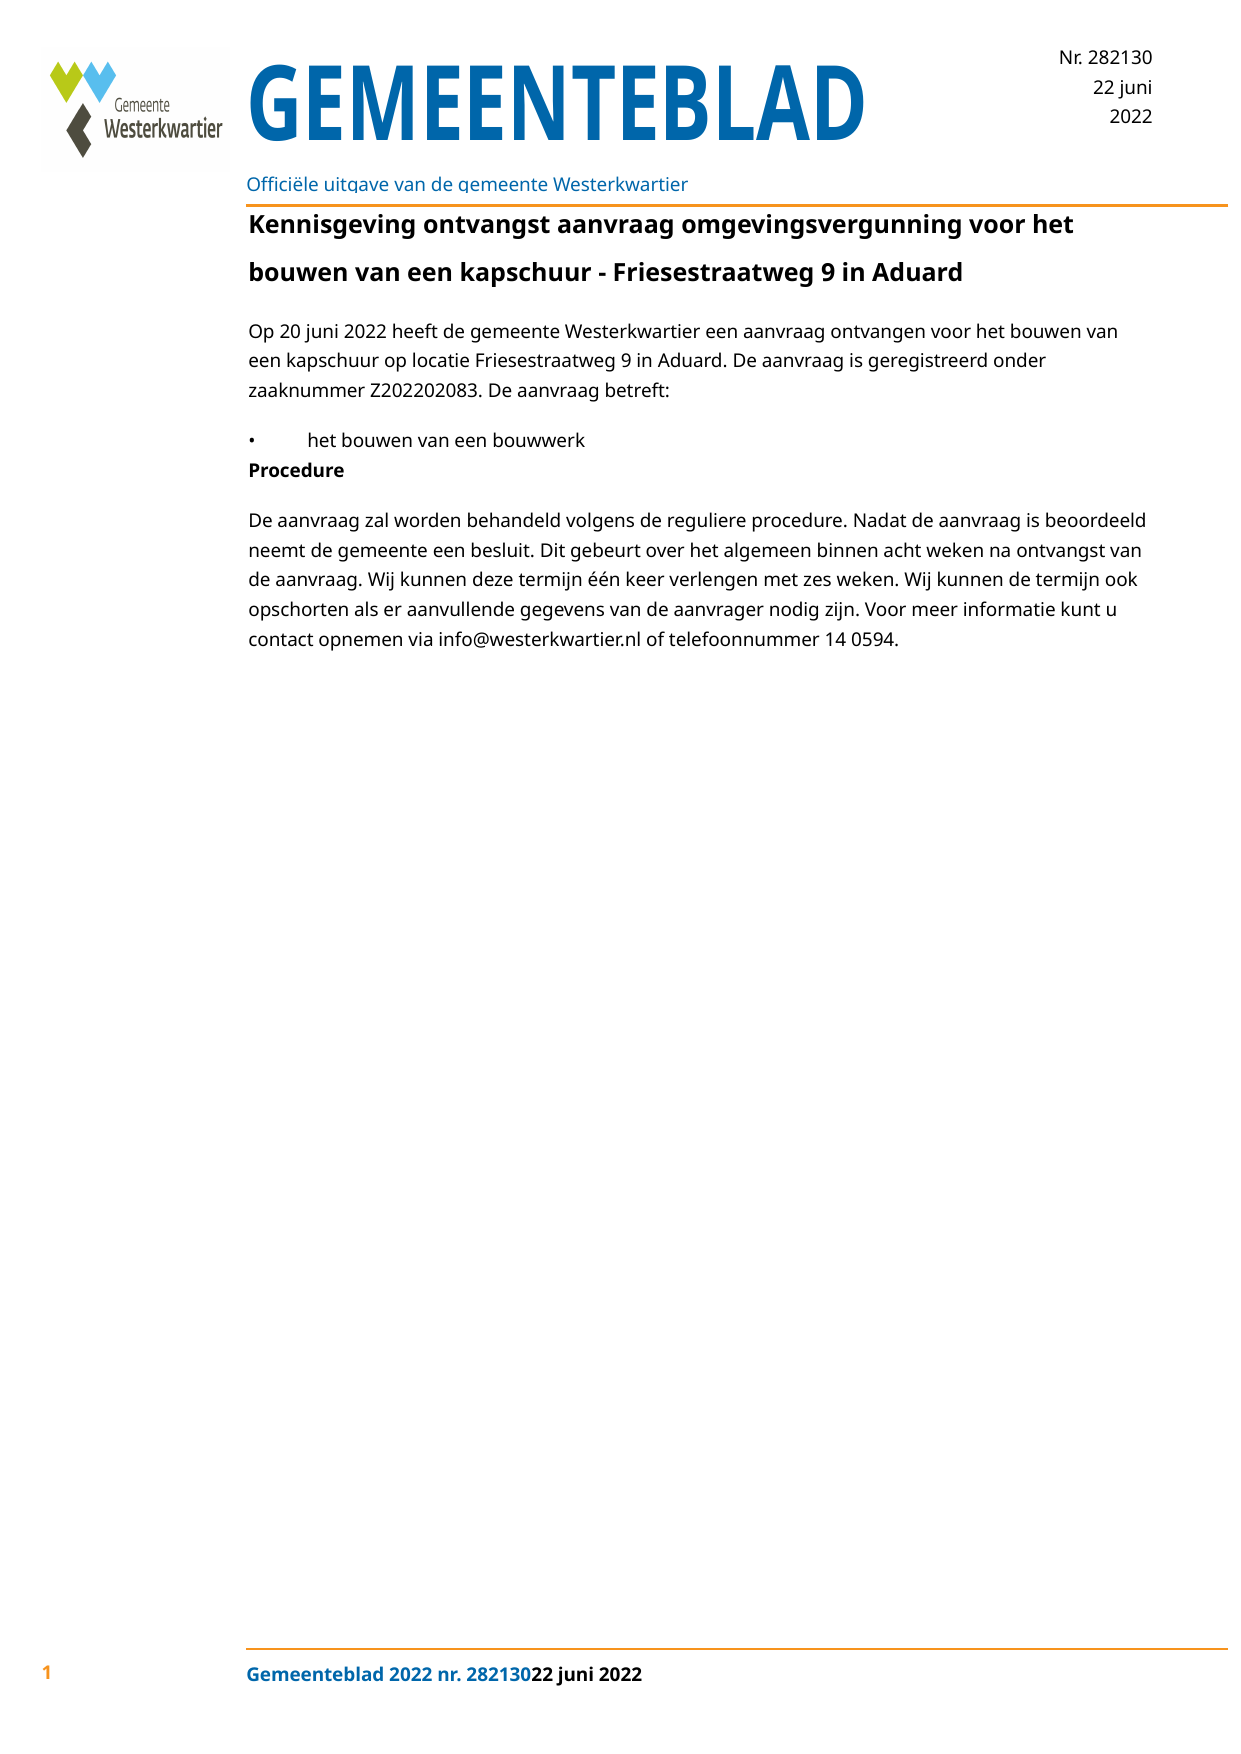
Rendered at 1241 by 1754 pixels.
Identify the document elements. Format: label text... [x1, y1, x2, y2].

text Procedure [248, 457, 1152, 483]
text Op 20 juni 2022 heeft de gemeente Westerkwartier een aanvraag ontvangen voor het bouwen van een kapschuur op locatie Friesestraatweg 9 in Aduard. De aanvraag is geregistreerd onder zaaknummer Z202202083. De aanvraag betreft: [248, 318, 1152, 403]
picture [41, 47, 231, 172]
list het bouwen van een bouwwerk [248, 427, 1152, 453]
text Kennisgeving ontvangst aanvraag omgevingsvergunning voor het bouwen van een kapschuur - Friesestraatweg 9 in Aduard [248, 207, 1152, 288]
text De aanvraag zal worden behandeld volgens de reguliere procedure. Nadat de aanvraag is beoordeeld neemt de gemeente een besluit. Dit gebeurt over het algemeen binnen acht weken na ontvangst van de aanvraag. Wij kunnen deze termijn één keer verlengen met zes weken. Wij kunnen de termijn ook opschorten als er aanvullende gegevens van de aanvrager nodig zijn. Voor meer informatie kunt u contact opnemen via info@westerkwartier.nl of telefoonnummer 14 0594. [248, 507, 1152, 652]
